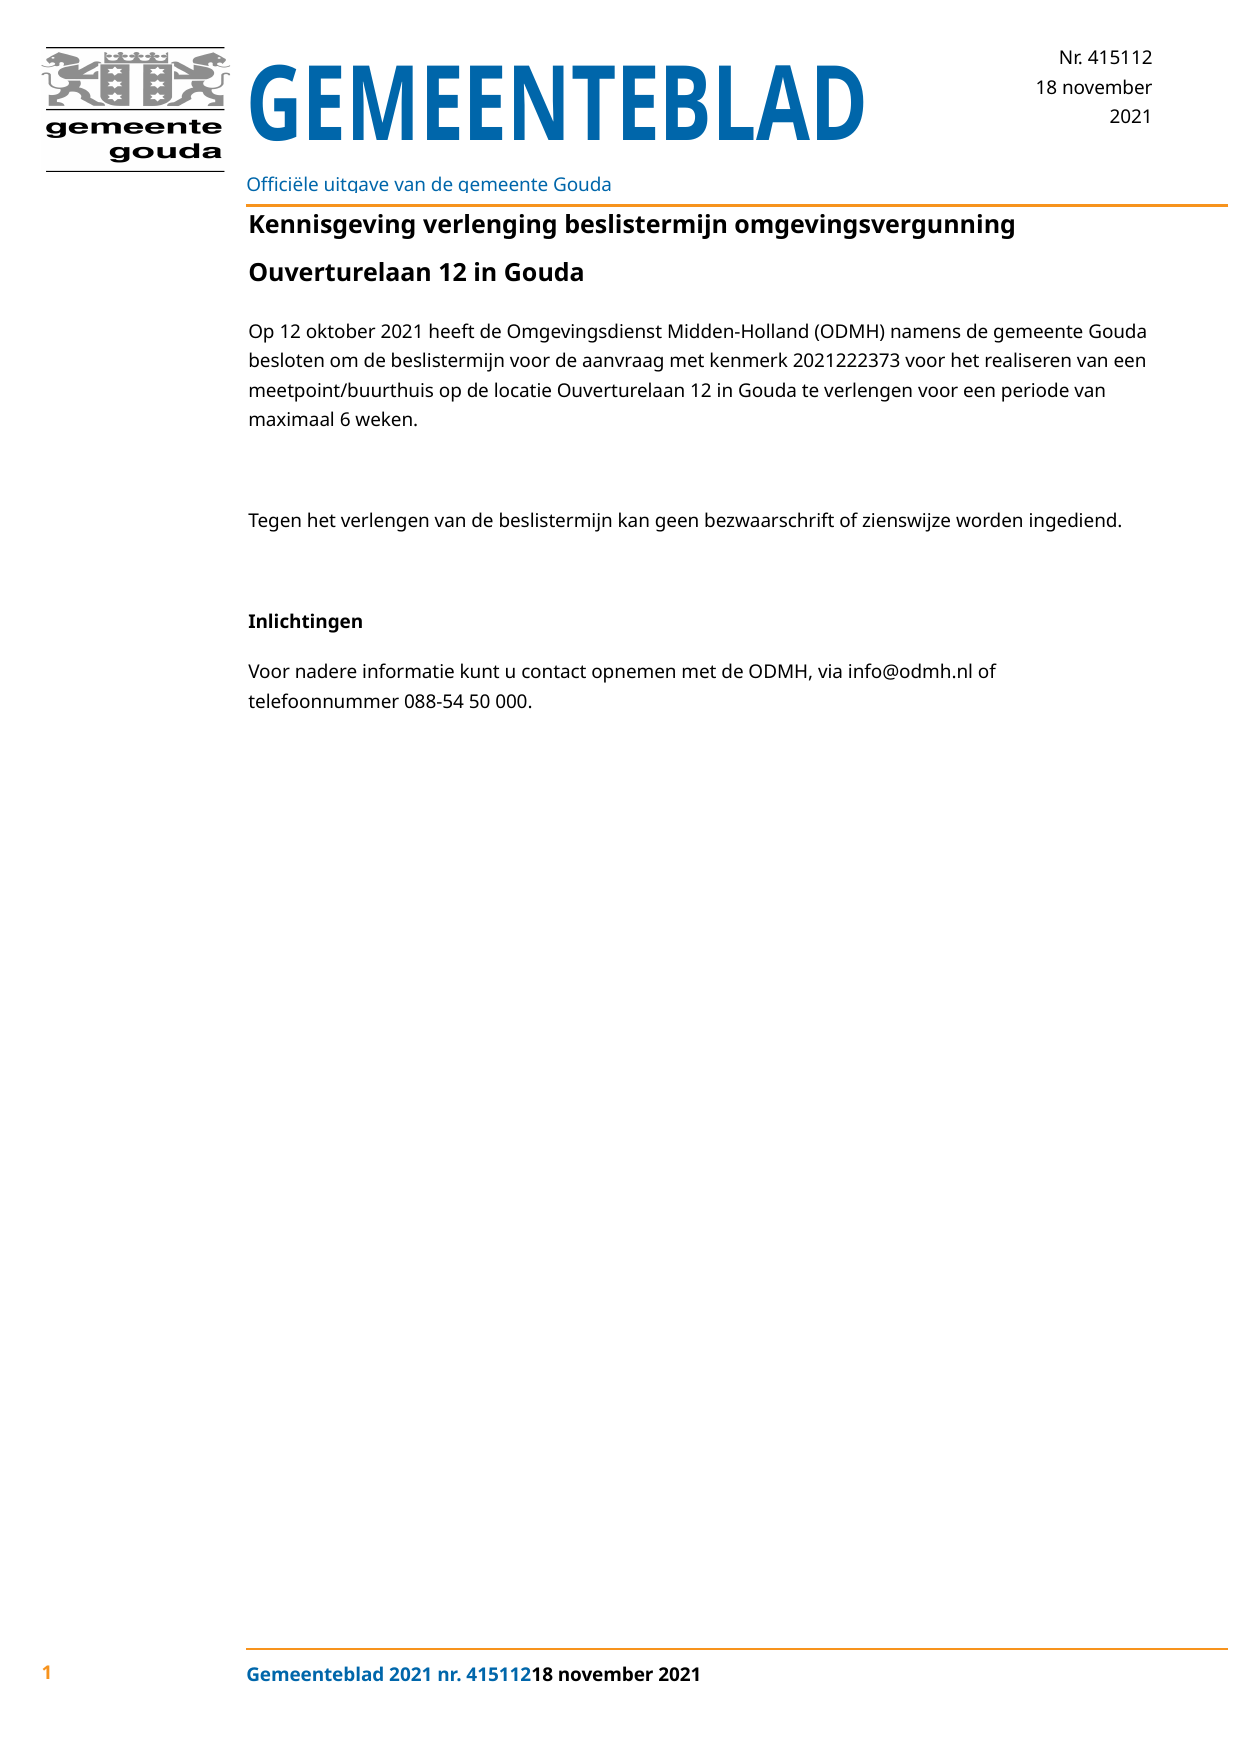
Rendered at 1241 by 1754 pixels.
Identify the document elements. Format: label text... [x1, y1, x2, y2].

text Kennisgeving verlenging beslistermijn omgevingsvergunning Ouverturelaan 12 in Gouda [248, 207, 1152, 288]
text Op 12 oktober 2021 heeft de Omgevingsdienst Midden-Holland (ODMH) namens de gemeente Gouda besloten om de beslistermijn voor de aanvraag met kenmerk 2021222373 voor het realiseren van een meetpoint/buurthuis op de locatie Ouverturelaan 12 in Gouda te verlengen voor een periode van maximaal 6 weken. [248, 318, 1152, 432]
text Inlichtingen [248, 608, 1152, 634]
text Voor nadere informatie kunt u contact opnemen met de ODMH, via info@odmh.nl of telefoonnummer 088-54 50 000. [248, 659, 1152, 714]
text Tegen het verlengen van de beslistermijn kan geen bezwaarschrift of zienswijze worden ingediend. [248, 507, 1152, 533]
picture [41, 47, 231, 172]
